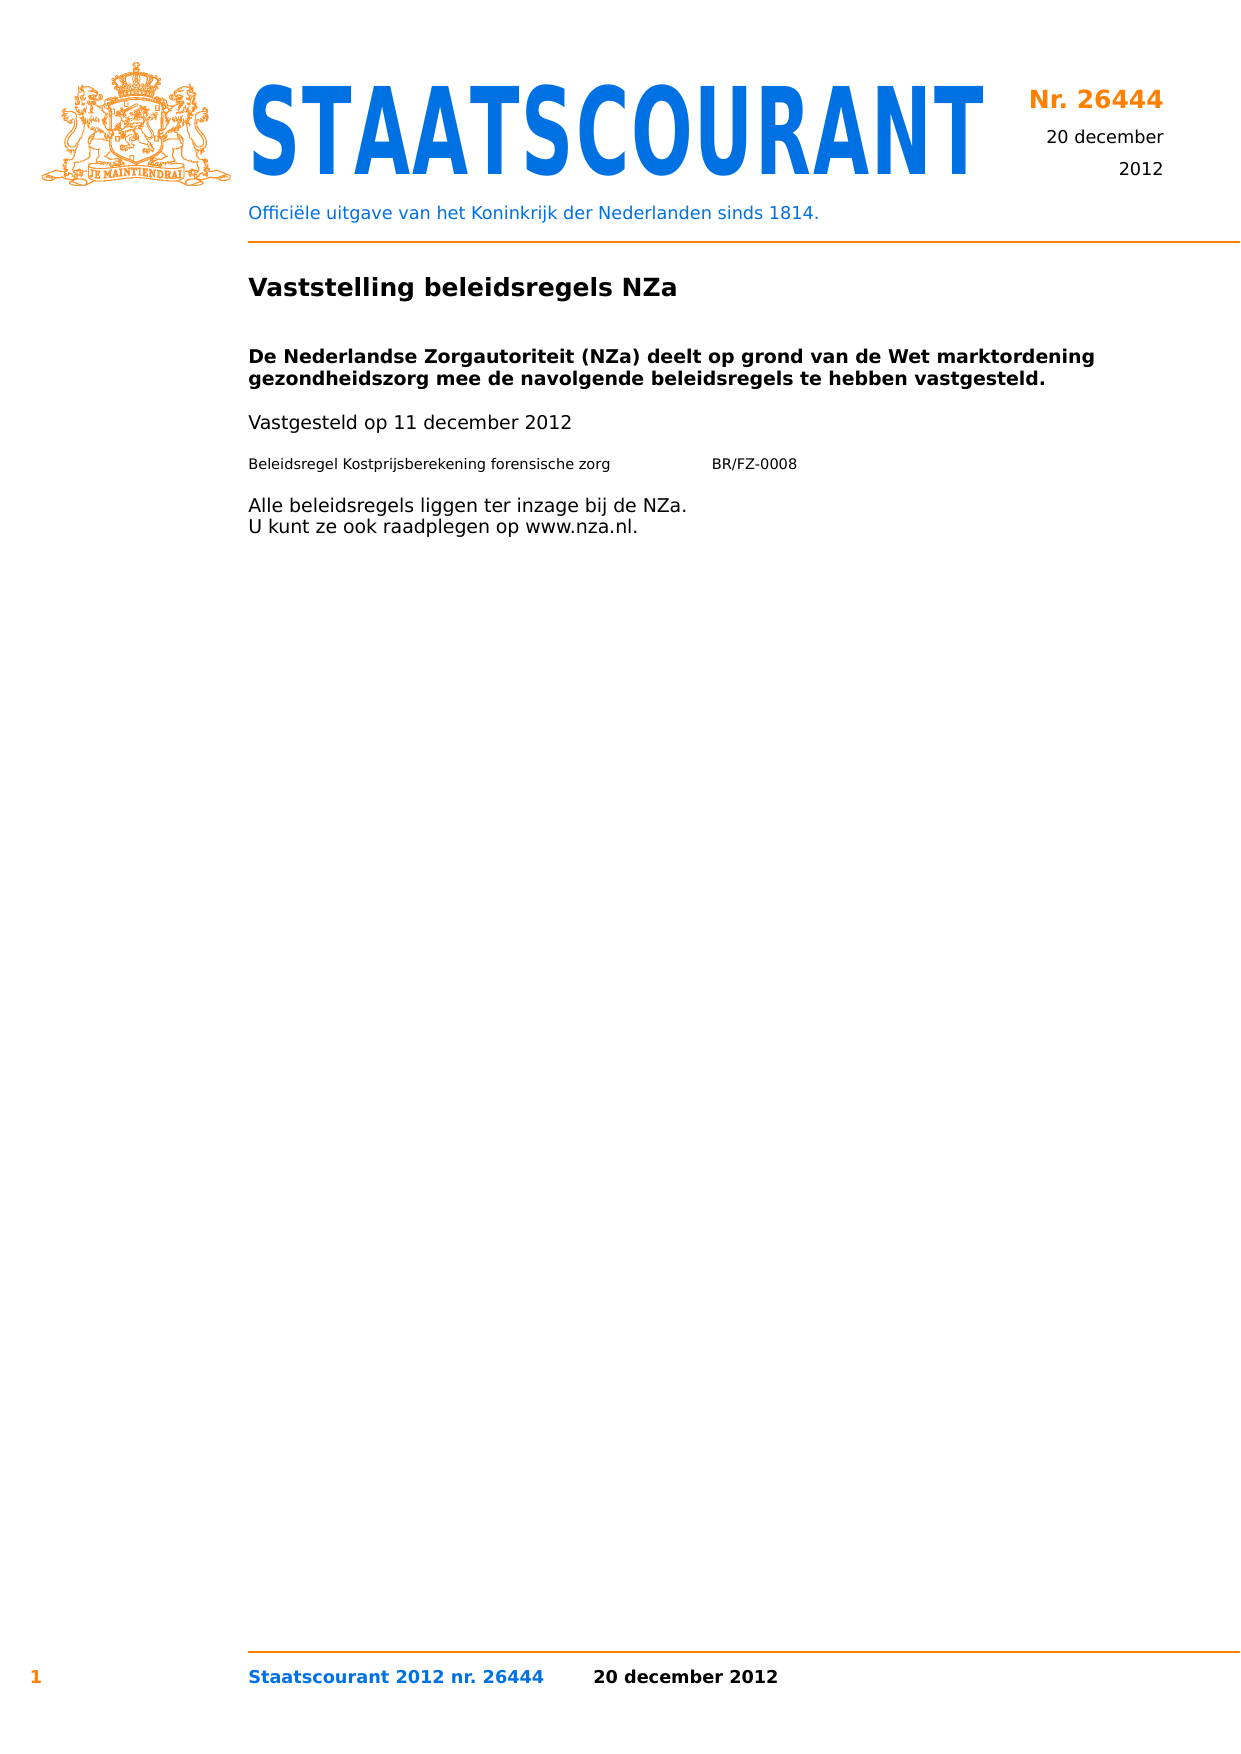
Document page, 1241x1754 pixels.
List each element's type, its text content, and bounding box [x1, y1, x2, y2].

table_cell 20 december [998, 121, 1240, 153]
table_header [25, 62, 248, 241]
text U kunt ze ook raadplegen op www.nza.nl. [248, 516, 1163, 538]
table_header BR/FZ-0008 [706, 456, 1163, 473]
text Alle beleidsregels liggen ter inzage bij de NZa. [248, 494, 1163, 516]
table_cell Officiële uitgave van het Koninkrijk der Nederlanden sinds 1814. [248, 203, 1240, 241]
text Vastgesteld op 11 december 2012 [248, 412, 1163, 434]
table_header STAATSCOURANT [248, 62, 998, 203]
table_cell 2012 [998, 153, 1240, 203]
subtitle Vaststelling beleidsregels NZa [248, 273, 1163, 302]
text De Nederlandse Zorgautoriteit (NZa) deelt op grond van de Wet marktordening gezondheidszorg mee de navolgende beleidsregels te hebben vastgesteld. [248, 346, 1163, 390]
picture [41, 62, 231, 186]
table_header Beleidsregel Kostprijsberekening forensische zorg [248, 456, 706, 473]
table_header Nr. 26444 [998, 62, 1240, 121]
